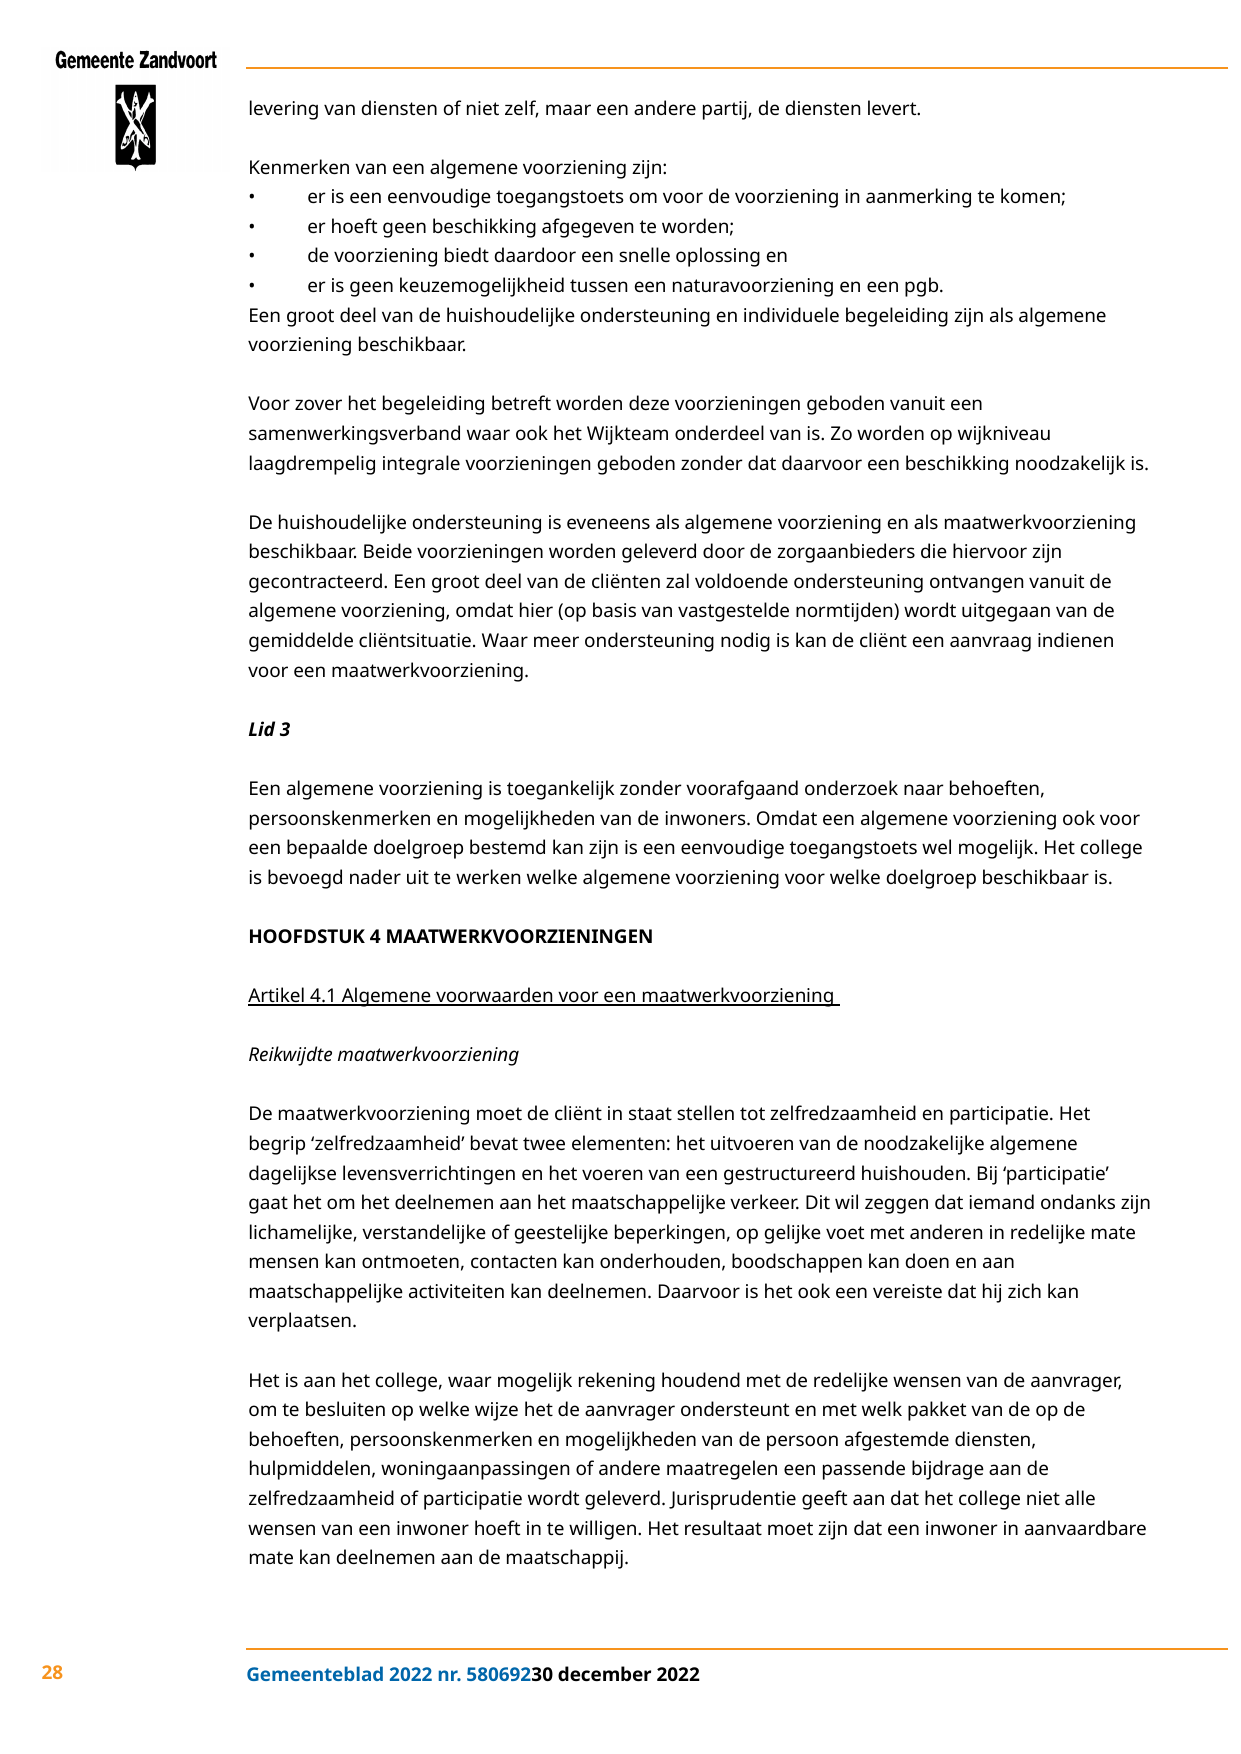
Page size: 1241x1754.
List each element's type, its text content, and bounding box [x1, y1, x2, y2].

text Voor zover het begeleiding betreft worden deze voorzieningen geboden vanuit een samenwerkingsverband waar ook het Wijkteam onderdeel van is. Zo worden op wijkniveau laagdrempelig integrale voorzieningen geboden zonder dat daarvoor een beschikking noodzakelijk is. [248, 391, 1152, 476]
text Een groot deel van de huishoudelijke ondersteuning en individuele begeleiding zijn als algemene voorziening beschikbaar. [248, 302, 1152, 357]
text De huishoudelijke ondersteuning is eveneens als algemene voorziening en als maatwerkvoorziening beschikbaar. Beide voorzieningen worden geleverd door de zorgaanbieders die hiervoor zijn gecontracteerd. Een groot deel van de cliënten zal voldoende ondersteuning ontvangen vanuit de algemene voorziening, omdat hier (op basis van vastgestelde normtijden) wordt uitgegaan van de gemiddelde cliëntsituatie. Waar meer ondersteuning nodig is kan de cliënt een aanvraag indienen voor een maatwerkvoorziening. [248, 509, 1152, 683]
text levering van diensten of niet zelf, maar een andere partij, de diensten levert. [248, 95, 1152, 121]
text Reikwijdte maatwerkvoorziening [248, 1041, 1152, 1067]
picture [41, 47, 231, 172]
text Lid 3 [248, 716, 1152, 742]
text HOOFDSTUK 4 MAATWERKVOORZIENINGEN [248, 923, 1152, 949]
list er is een eenvoudige toegangstoets om voor de voorziening in aanmerking te komen; [248, 183, 1152, 209]
text Het is aan het college, waar mogelijk rekening houdend met de redelijke wensen van de aanvrager, om te besluiten op welke wijze het de aanvrager ondersteunt en met welk pakket van de op de behoeften, persoonskenmerken en mogelijkheden van de persoon afgestemde diensten, hulpmiddelen, woningaanpassingen of andere maatregelen een passende bijdrage aan de zelfredzaamheid of participatie wordt geleverd. Jurisprudentie geeft aan dat het college niet alle wensen van een inwoner hoeft in te willigen. Het resultaat moet zijn dat een inwoner in aanvaardbare mate kan deelnemen aan de maatschappij. [248, 1367, 1152, 1570]
text Een algemene voorziening is toegankelijk zonder voorafgaand onderzoek naar behoeften, persoonskenmerken en mogelijkheden van de inwoners. Omdat een algemene voorziening ook voor een bepaalde doelgroep bestemd kan zijn is een eenvoudige toegangstoets wel mogelijk. Het college is bevoegd nader uit te werken welke algemene voorziening voor welke doelgroep beschikbaar is. [248, 775, 1152, 890]
text De maatwerkvoorziening moet de cliënt in staat stellen tot zelfredzaamheid en participatie. Het begrip ‘zelfredzaamheid’ bevat twee elementen: het uitvoeren van de noodzakelijke algemene dagelijkse levensverrichtingen en het voeren van een gestructureerd huishouden. Bij ‘participatie’ gaat het om het deelnemen aan het maatschappelijke verkeer. Dit wil zeggen dat iemand ondanks zijn lichamelijke, verstandelijke of geestelijke beperkingen, op gelijke voet met anderen in redelijke mate mensen kan ontmoeten, contacten kan onderhouden, boodschappen kan doen en aan maatschappelijke activiteiten kan deelnemen. Daarvoor is het ook een vereiste dat hij zich kan verplaatsen. [248, 1101, 1152, 1333]
list er is geen keuzemogelijkheid tussen een naturavoorziening en een pgb. [248, 272, 1152, 298]
text Artikel 4.1 Algemene voorwaarden voor een maatwerkvoorziening [248, 982, 1152, 1008]
list de voorziening biedt daardoor een snelle oplossing en [248, 243, 1152, 268]
list er hoeft geen beschikking afgegeven te worden; [248, 213, 1152, 239]
text Kenmerken van een algemene voorziening zijn: [248, 154, 1152, 180]
